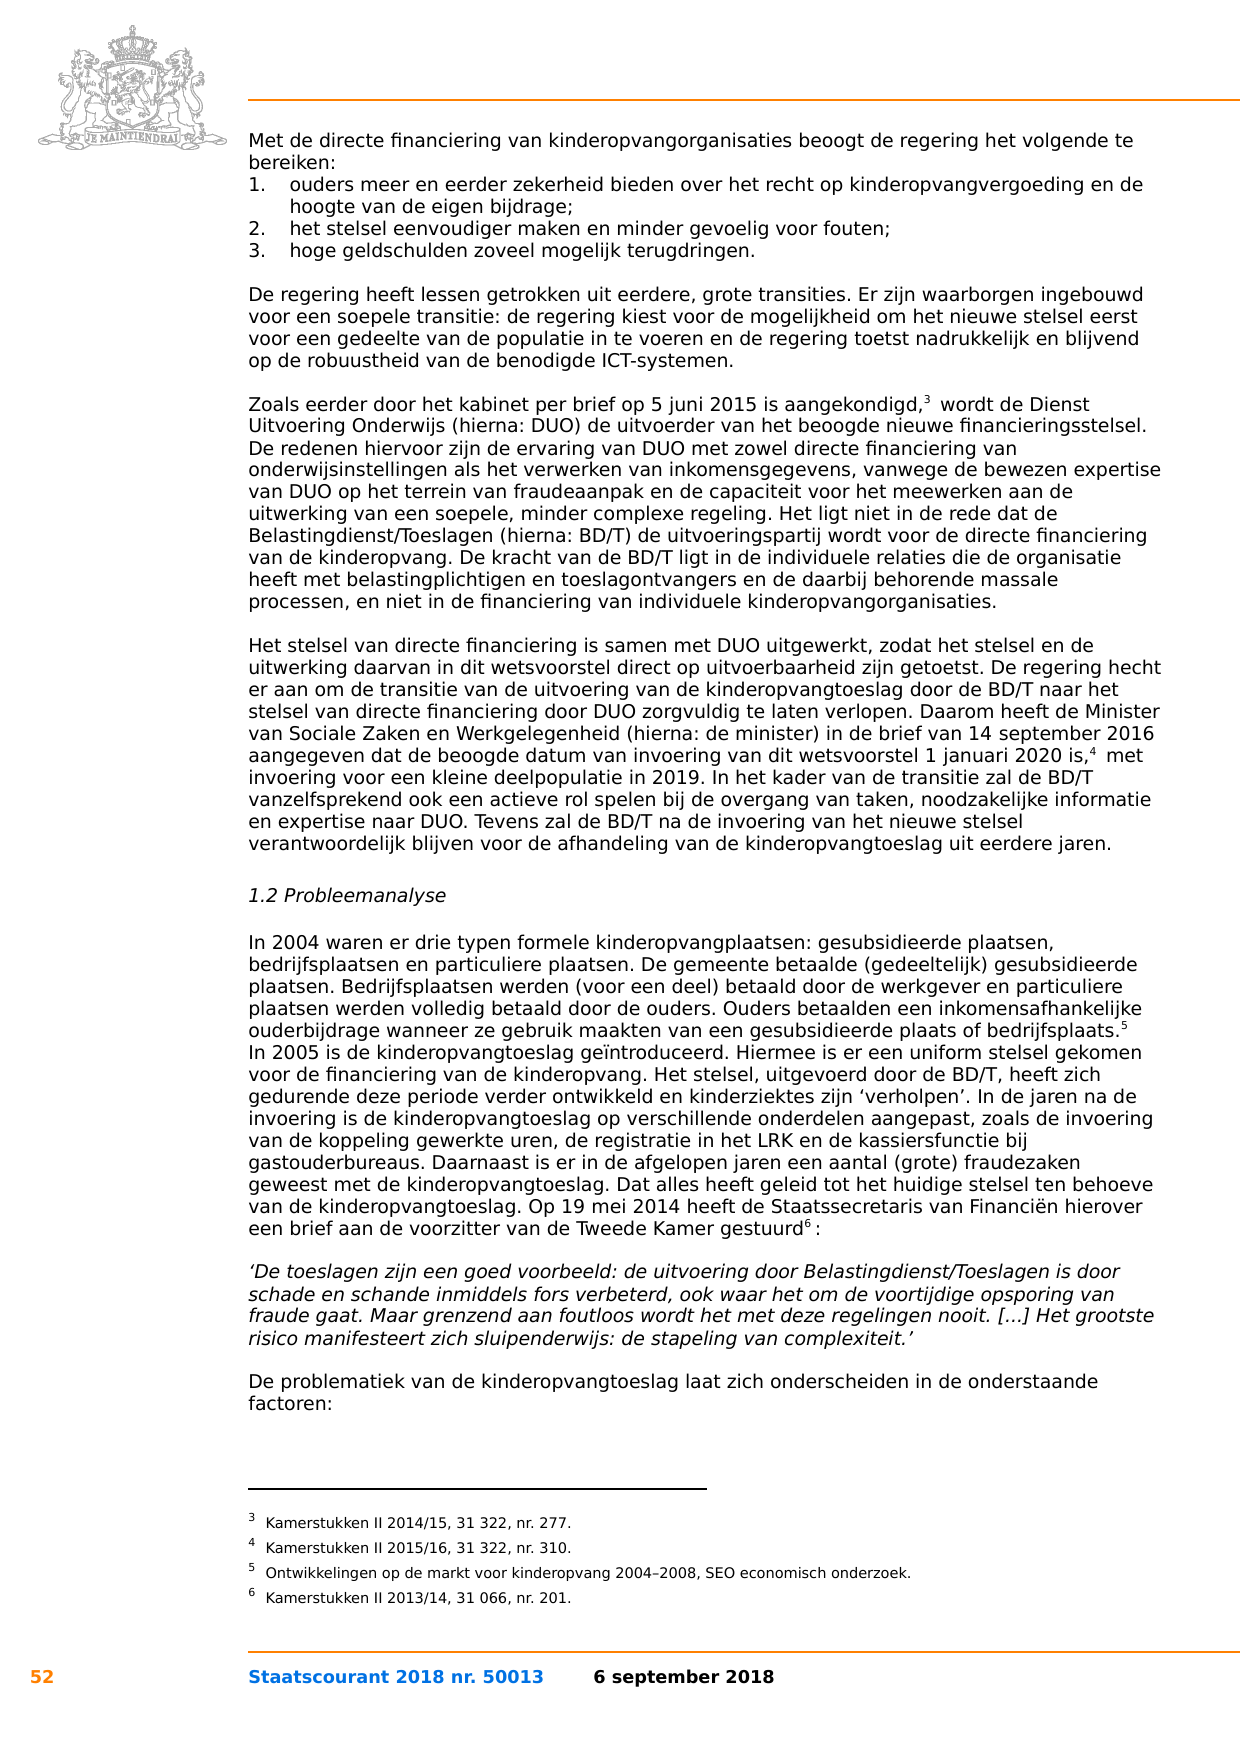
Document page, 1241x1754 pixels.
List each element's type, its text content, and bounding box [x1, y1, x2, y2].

text Kamerstukken II 2013/14, 31 066, nr. 201. [248, 1586, 1163, 1608]
text De problematiek van de kinderopvangtoeslag laat zich onderscheiden in de onderstaande factoren: [248, 1371, 1163, 1415]
text Zoals eerder door het kabinet per brief op 5 juni 2015 is aangekondigd, wordt de Dienst Uitvoering Onderwijs (hierna: DUO) de uitvoerder van het beoogde nieuwe financieringsstelsel. De redenen hiervoor zijn de ervaring van DUO met zowel directe financiering van onderwijsinstellingen als het verwerken van inkomensgegevens, vanwege de bewezen expertise van DUO op het terrein van fraudeaanpak en de capaciteit voor het meewerken aan de uitwerking van een soepele, minder complexe regeling. Het ligt niet in de rede dat de Belastingdienst/Toeslagen (hierna: BD/T) de uitvoeringspartij wordt voor de directe financiering van de kinderopvang. De kracht van de BD/T ligt in de individuele relaties die de organisatie heeft met belastingplichtigen en toeslagontvangers en de daarbij behorende massale processen, en niet in de financiering van individuele kinderopvangorganisaties. [248, 393, 1163, 613]
text ‘De toeslagen zijn een goed voorbeeld: de uitvoering door Belastingdienst/Toeslagen is door schade en schande inmiddels fors verbeterd, ook waar het om de voortijdige opsporing van fraude gaat. Maar grenzend aan foutloos wordt het met deze regelingen nooit. [...] Het grootste risico manifesteert zich sluipenderwijs: de stapeling van complexiteit.’ [248, 1261, 1163, 1349]
text Ontwikkelingen op de markt voor kinderopvang 2004–2008, SEO economisch onderzoek. [248, 1561, 1163, 1583]
text Met de directe financiering van kinderopvangorganisaties beoogt de regering het volgende te bereiken: [248, 130, 1163, 174]
text 2. het stelsel eenvoudiger maken en minder gevoelig voor fouten; [248, 218, 1163, 240]
text 1. ouders meer en eerder zekerheid bieden over het recht op kinderopvangvergoeding en de hoogte van de eigen bijdrage; [248, 174, 1163, 218]
text Kamerstukken II 2014/15, 31 322, nr. 277. [248, 1511, 1163, 1533]
text Kamerstukken II 2015/16, 31 322, nr. 310. [248, 1536, 1163, 1558]
text 3. hoge geldschulden zoveel mogelijk terugdringen. [248, 240, 1163, 262]
picture [38, 25, 227, 150]
text In 2004 waren er drie typen formele kinderopvangplaatsen: gesubsidieerde plaatsen, bedrijfsplaatsen en particuliere plaatsen. De gemeente betaalde (gedeeltelijk) gesubsidieerde plaatsen. Bedrijfsplaatsen werden (voor een deel) betaald door de werkgever en particuliere plaatsen werden volledig betaald door de ouders. Ouders betaalden een inkomensafhankelijke ouderbijdrage wanneer ze gebruik maakten van een gesubsidieerde plaats of bedrijfsplaats. [248, 932, 1163, 1042]
text In 2005 is de kinderopvangtoeslag geïntroduceerd. Hiermee is er een uniform stelsel gekomen voor de financiering van de kinderopvang. Het stelsel, uitgevoerd door de BD/T, heeft zich gedurende deze periode verder ontwikkeld en kinderziektes zijn ‘verholpen’. In de jaren na de invoering is de kinderopvangtoeslag op verschillende onderdelen aangepast, zoals de invoering van de koppeling gewerkte uren, de registratie in het LRK en de kassiersfunctie bij gastouderbureaus. Daarnaast is er in de afgelopen jaren een aantal (grote) fraudezaken geweest met de kinderopvangtoeslag. Dat alles heeft geleid tot het huidige stelsel ten behoeve van de kinderopvangtoeslag. Op 19 mei 2014 heeft de Staatssecretaris van Financiën hierover een brief aan de voorzitter van de Tweede Kamer gestuurd: [248, 1042, 1163, 1239]
text Het stelsel van directe financiering is samen met DUO uitgewerkt, zodat het stelsel en de uitwerking daarvan in dit wetsvoorstel direct op uitvoerbaarheid zijn getoetst. De regering hecht er aan om de transitie van de uitvoering van de kinderopvangtoeslag door de BD/T naar het stelsel van directe financiering door DUO zorgvuldig te laten verlopen. Daarom heeft de Minister van Sociale Zaken en Werkgelegenheid (hierna: de minister) in de brief van 14 september 2016 aangegeven dat de beoogde datum van invoering van dit wetsvoorstel 1 januari 2020 is, met invoering voor een kleine deelpopulatie in 2019. In het kader van de transitie zal de BD/T vanzelfsprekend ook een actieve rol spelen bij de overgang van taken, noodzakelijke informatie en expertise naar DUO. Tevens zal de BD/T na de invoering van het nieuwe stelsel verantwoordelijk blijven voor de afhandeling van de kinderopvangtoeslag uit eerdere jaren. [248, 635, 1163, 855]
subtitle 1.2 Probleemanalyse [248, 885, 1163, 907]
text De regering heeft lessen getrokken uit eerdere, grote transities. Er zijn waarborgen ingebouwd voor een soepele transitie: de regering kiest voor de mogelijkheid om het nieuwe stelsel eerst voor een gedeelte van de populatie in te voeren en de regering toetst nadrukkelijk en blijvend op de robuustheid van de benodigde ICT-systemen. [248, 284, 1163, 372]
